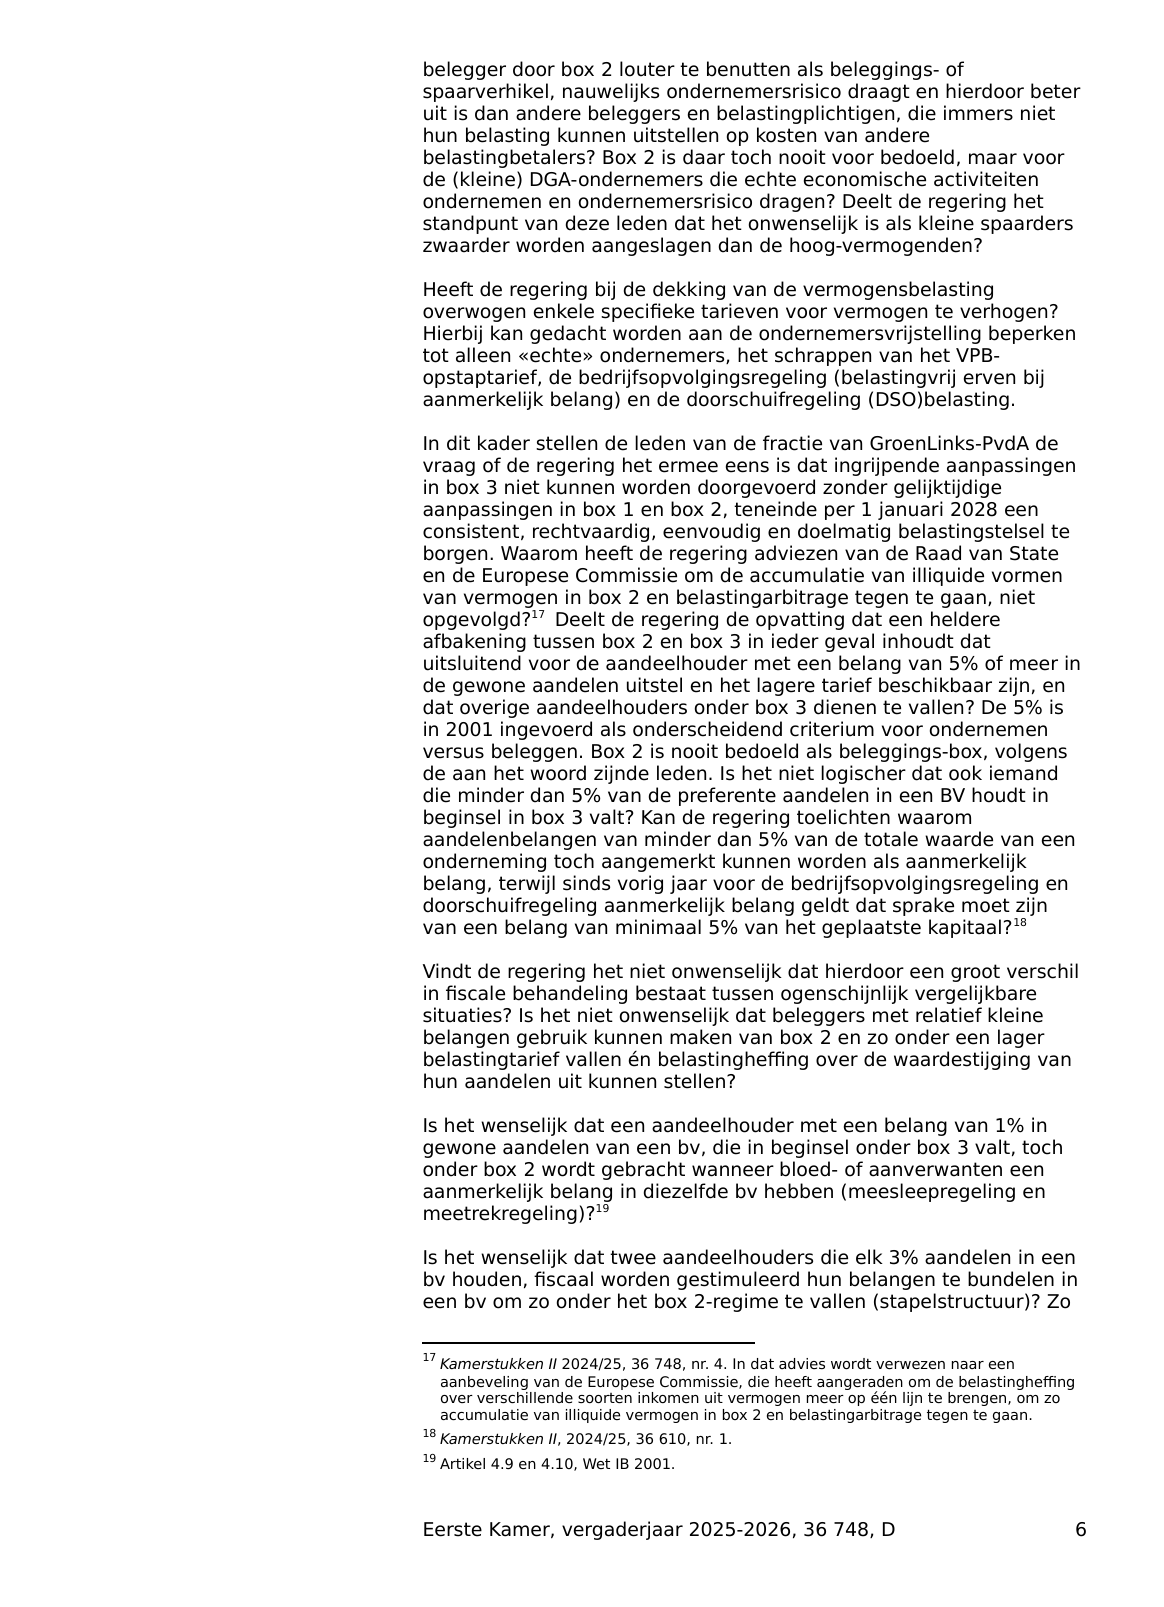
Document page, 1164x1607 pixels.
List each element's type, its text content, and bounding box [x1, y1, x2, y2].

text belegger door box 2 louter te benutten als beleggings- of spaarverhikel, nauwelijks ondernemersrisico draagt en hierdoor beter uit is dan andere beleggers en belastingplichtigen, die immers niet hun belasting kunnen uitstellen op kosten van andere belastingbetalers? Box 2 is daar toch nooit voor bedoeld, maar voor de (kleine) DGA-ondernemers die echte economische activiteiten ondernemen en ondernemersrisico dragen? Deelt de regering het standpunt van deze leden dat het onwenselijk is als kleine spaarders zwaarder worden aangeslagen dan de hoog-vermogenden? [422, 59, 1087, 257]
text Kamerstukken II 2024/25, 36 748, nr. 4. In dat advies wordt verwezen naar een aanbeveling van de Europese Commissie, die heeft aangeraden om de belastingheffing over verschillende soorten inkomen uit vermogen meer op één lijn te brengen, om zo accumulatie van illiquide vermogen in box 2 en belastingarbitrage tegen te gaan. [422, 1352, 1087, 1424]
text Vindt de regering het niet onwenselijk dat hierdoor een groot verschil in fiscale behandeling bestaat tussen ogenschijnlijk vergelijkbare situaties? Is het niet onwenselijk dat beleggers met relatief kleine belangen gebruik kunnen maken van box 2 en zo onder een lager belastingtarief vallen én belastingheffing over de waardestijging van hun aandelen uit kunnen stellen? [422, 961, 1087, 1093]
text Is het wenselijk dat twee aandeelhouders die elk 3% aandelen in een bv houden, fiscaal worden gestimuleerd hun belangen te bundelen in een bv om zo onder het box 2-regime te vallen (stapelstructuur)? Zo [422, 1247, 1087, 1313]
text Kamerstukken II, 2024/25, 36 610, nr. 1. [422, 1427, 1087, 1449]
text In dit kader stellen de leden van de fractie van GroenLinks-PvdA de vraag of de regering het ermee eens is dat ingrijpende aanpassingen in box 3 niet kunnen worden doorgevoerd zonder gelijktijdige aanpassingen in box 1 en box 2, teneinde per 1 januari 2028 een consistent, rechtvaardig, eenvoudig en doelmatig belastingstelsel te borgen. Waarom heeft de regering adviezen van de Raad van State en de Europese Commissie om de accumulatie van illiquide vormen van vermogen in box 2 en belastingarbitrage tegen te gaan, niet opgevolgd? Deelt de regering de opvatting dat een heldere afbakening tussen box 2 en box 3 in ieder geval inhoudt dat uitsluitend voor de aandeelhouder met een belang van 5% of meer in de gewone aandelen uitstel en het lagere tarief beschikbaar zijn, en dat overige aandeelhouders onder box 3 dienen te vallen? De 5% is in 2001 ingevoerd als onderscheidend criterium voor ondernemen versus beleggen. Box 2 is nooit bedoeld als beleggings-box, volgens de aan het woord zijnde leden. Is het niet logischer dat ook iemand die minder dan 5% van de preferente aandelen in een BV houdt in beginsel in box 3 valt? Kan de regering toelichten waarom aandelenbelangen van minder dan 5% van de totale waarde van een onderneming toch aangemerkt kunnen worden als aanmerkelijk belang, terwijl sinds vorig jaar voor de bedrijfsopvolgingsregeling en doorschuifregeling aanmerkelijk belang geldt dat sprake moet zijn van een belang van minimaal 5% van het geplaatste kapitaal? [422, 433, 1087, 939]
text Is het wenselijk dat een aandeelhouder met een belang van 1% in gewone aandelen van een bv, die in beginsel onder box 3 valt, toch onder box 2 wordt gebracht wanneer bloed- of aanverwanten een aanmerkelijk belang in diezelfde bv hebben (meesleepregeling en meetrekregeling)? [422, 1115, 1087, 1225]
text Heeft de regering bij de dekking van de vermogensbelasting overwogen enkele specifieke tarieven voor vermogen te verhogen? Hierbij kan gedacht worden aan de ondernemersvrijstelling beperken tot alleen «echte» ondernemers, het schrappen van het VPB-opstaptarief, de bedrijfsopvolgingsregeling (belastingvrij erven bij aanmerkelijk belang) en de doorschuifregeling (DSO)belasting. [422, 279, 1087, 411]
text Artikel 4.9 en 4.10, Wet IB 2001. [422, 1452, 1087, 1474]
